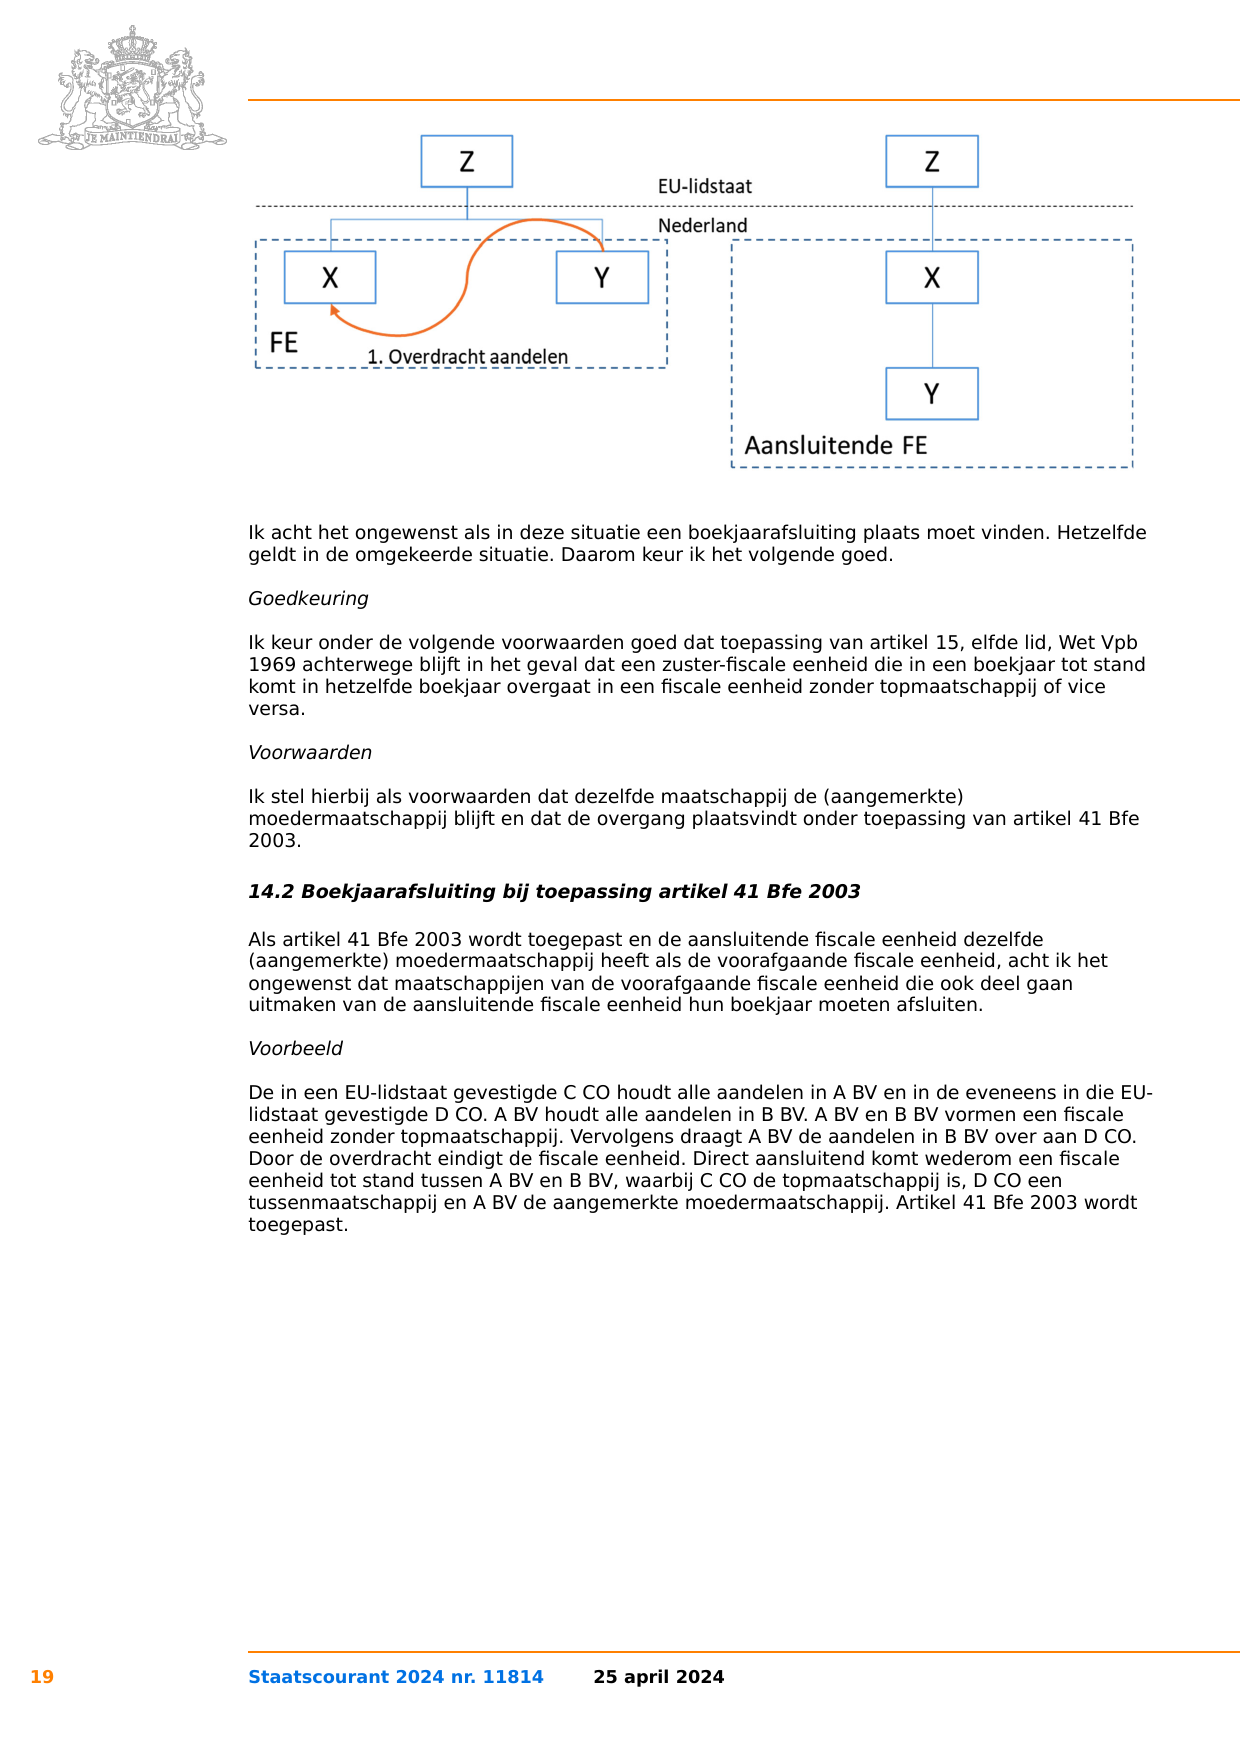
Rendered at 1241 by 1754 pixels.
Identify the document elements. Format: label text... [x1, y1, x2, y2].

text Ik stel hierbij als voorwaarden dat dezelfde maatschappij de (aangemerkte) moedermaatschappij blijft en dat de overgang plaatsvindt onder toepassing van artikel 41 Bfe 2003. [248, 786, 1163, 851]
subtitle Voorwaarden [248, 742, 1163, 764]
picture [248, 130, 1134, 479]
subtitle Voorbeeld [248, 1038, 1163, 1060]
text Ik acht het ongewenst als in deze situatie een boekjaarafsluiting plaats moet vinden. Hetzelfde geldt in de omgekeerde situatie. Daarom keur ik het volgende goed. [248, 522, 1163, 566]
text Ik keur onder de volgende voorwaarden goed dat toepassing van artikel 15, elfde lid, Wet Vpb 1969 achterwege blijft in het geval dat een zuster-fiscale eenheid die in een boekjaar tot stand komt in hetzelfde boekjaar overgaat in een fiscale eenheid zonder topmaatschappij of vice versa. [248, 632, 1163, 720]
text Als artikel 41 Bfe 2003 wordt toegepast en de aansluitende fiscale eenheid dezelfde (aangemerkte) moedermaatschappij heeft als de voorafgaande fiscale eenheid, acht ik het ongewenst dat maatschappijen van de voorafgaande fiscale eenheid die ook deel gaan uitmaken van de aansluitende fiscale eenheid hun boekjaar moeten afsluiten. [248, 928, 1163, 1016]
picture [38, 25, 227, 150]
subtitle Goedkeuring [248, 588, 1163, 610]
subtitle 14.2 Boekjaarafsluiting bij toepassing artikel 41 Bfe 2003 [248, 881, 1163, 903]
text De in een EU-lidstaat gevestigde C CO houdt alle aandelen in A BV en in de eveneens in die EU-lidstaat gevestigde D CO. A BV houdt alle aandelen in B BV. A BV en B BV vormen een fiscale eenheid zonder topmaatschappij. Vervolgens draagt A BV de aandelen in B BV over aan D CO. Door de overdracht eindigt de fiscale eenheid. Direct aansluitend komt wederom een fiscale eenheid tot stand tussen A BV en B BV, waarbij C CO de topmaatschappij is, D CO een tussenmaatschappij en A BV de aangemerkte moedermaatschappij. Artikel 41 Bfe 2003 wordt toegepast. [248, 1082, 1163, 1236]
